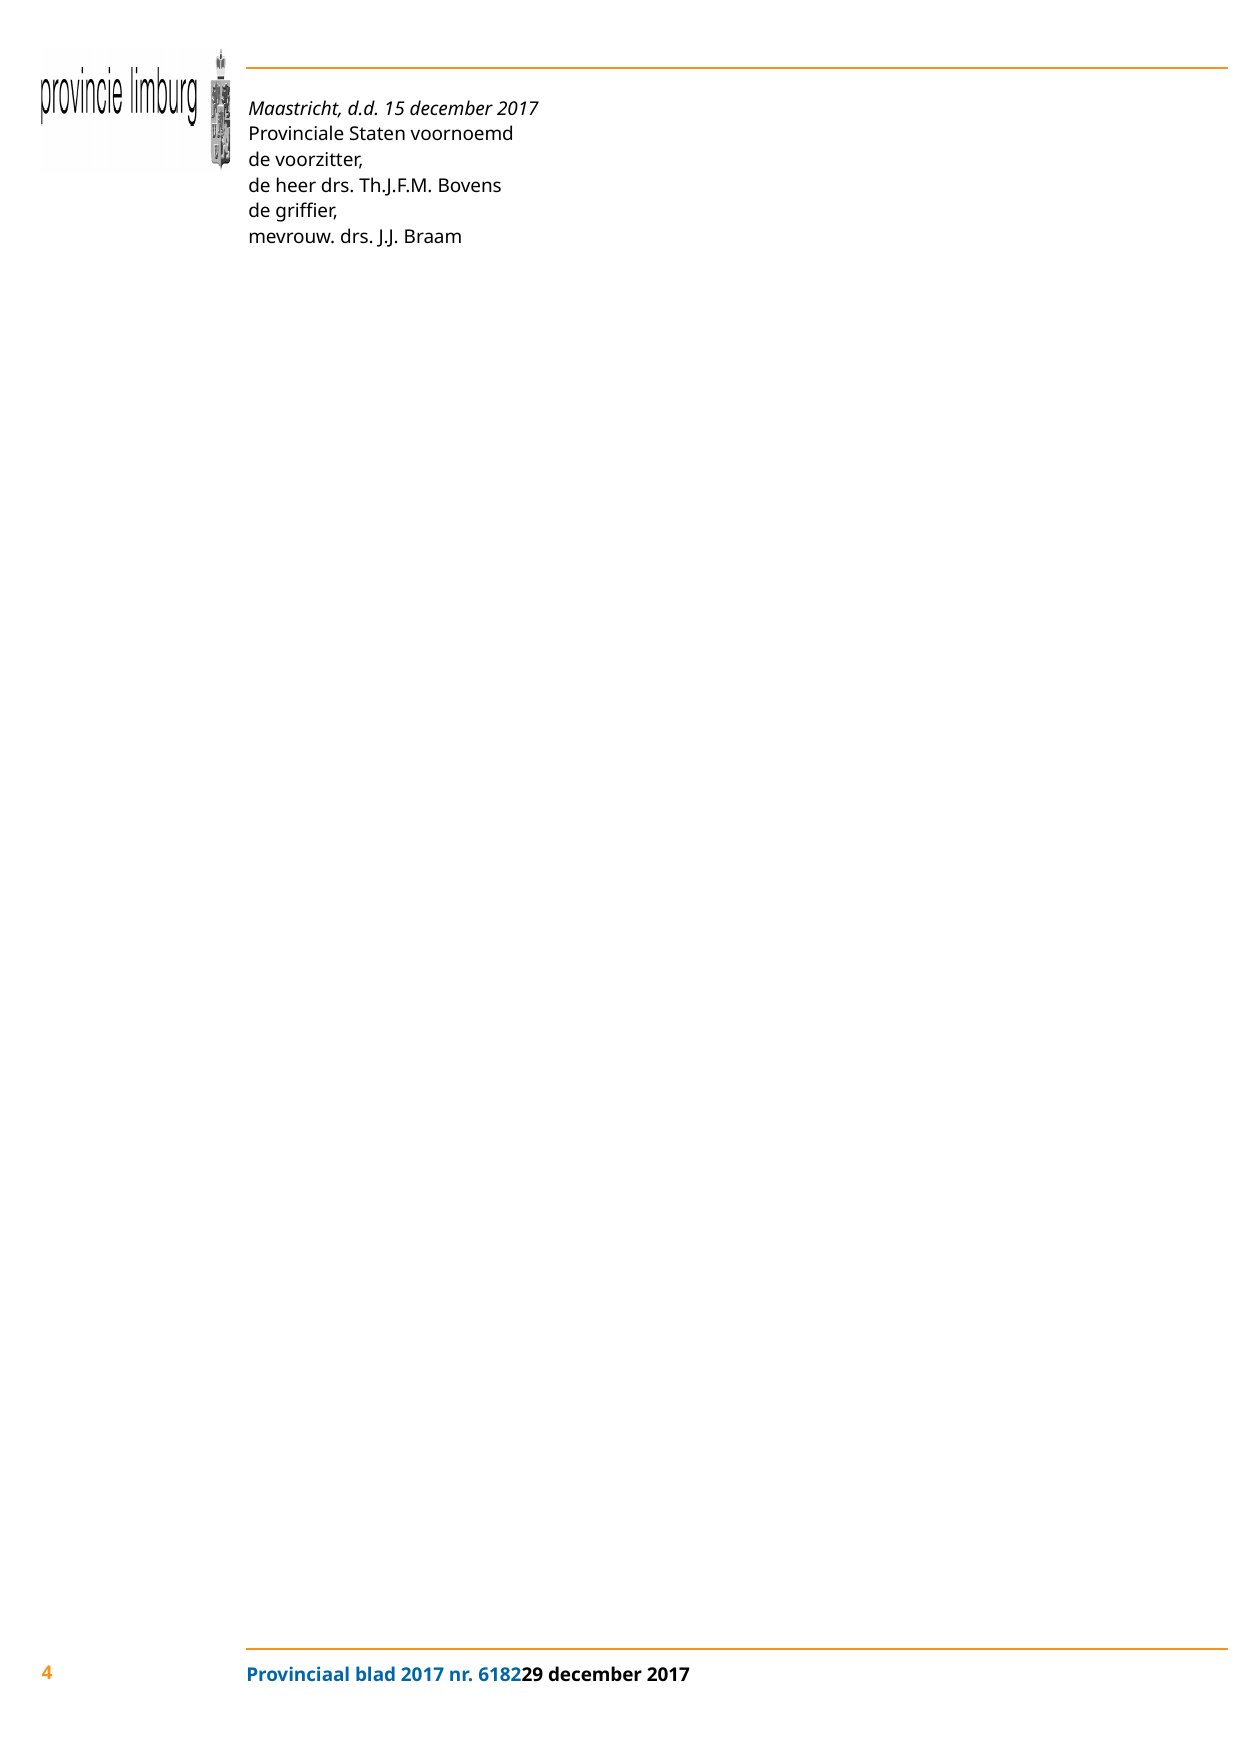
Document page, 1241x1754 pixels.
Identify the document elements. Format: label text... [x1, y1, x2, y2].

picture [41, 47, 231, 172]
text de voorzitter, [248, 146, 1152, 172]
text Maastricht, d.d. 15 december 2017 [248, 95, 1152, 121]
text Provinciale Staten voornoemd [248, 121, 1152, 146]
text de heer drs. Th.J.F.M. Bovens [248, 172, 1152, 198]
text de griffier, [248, 198, 1152, 223]
text mevrouw. drs. J.J. Braam [248, 223, 1152, 249]
